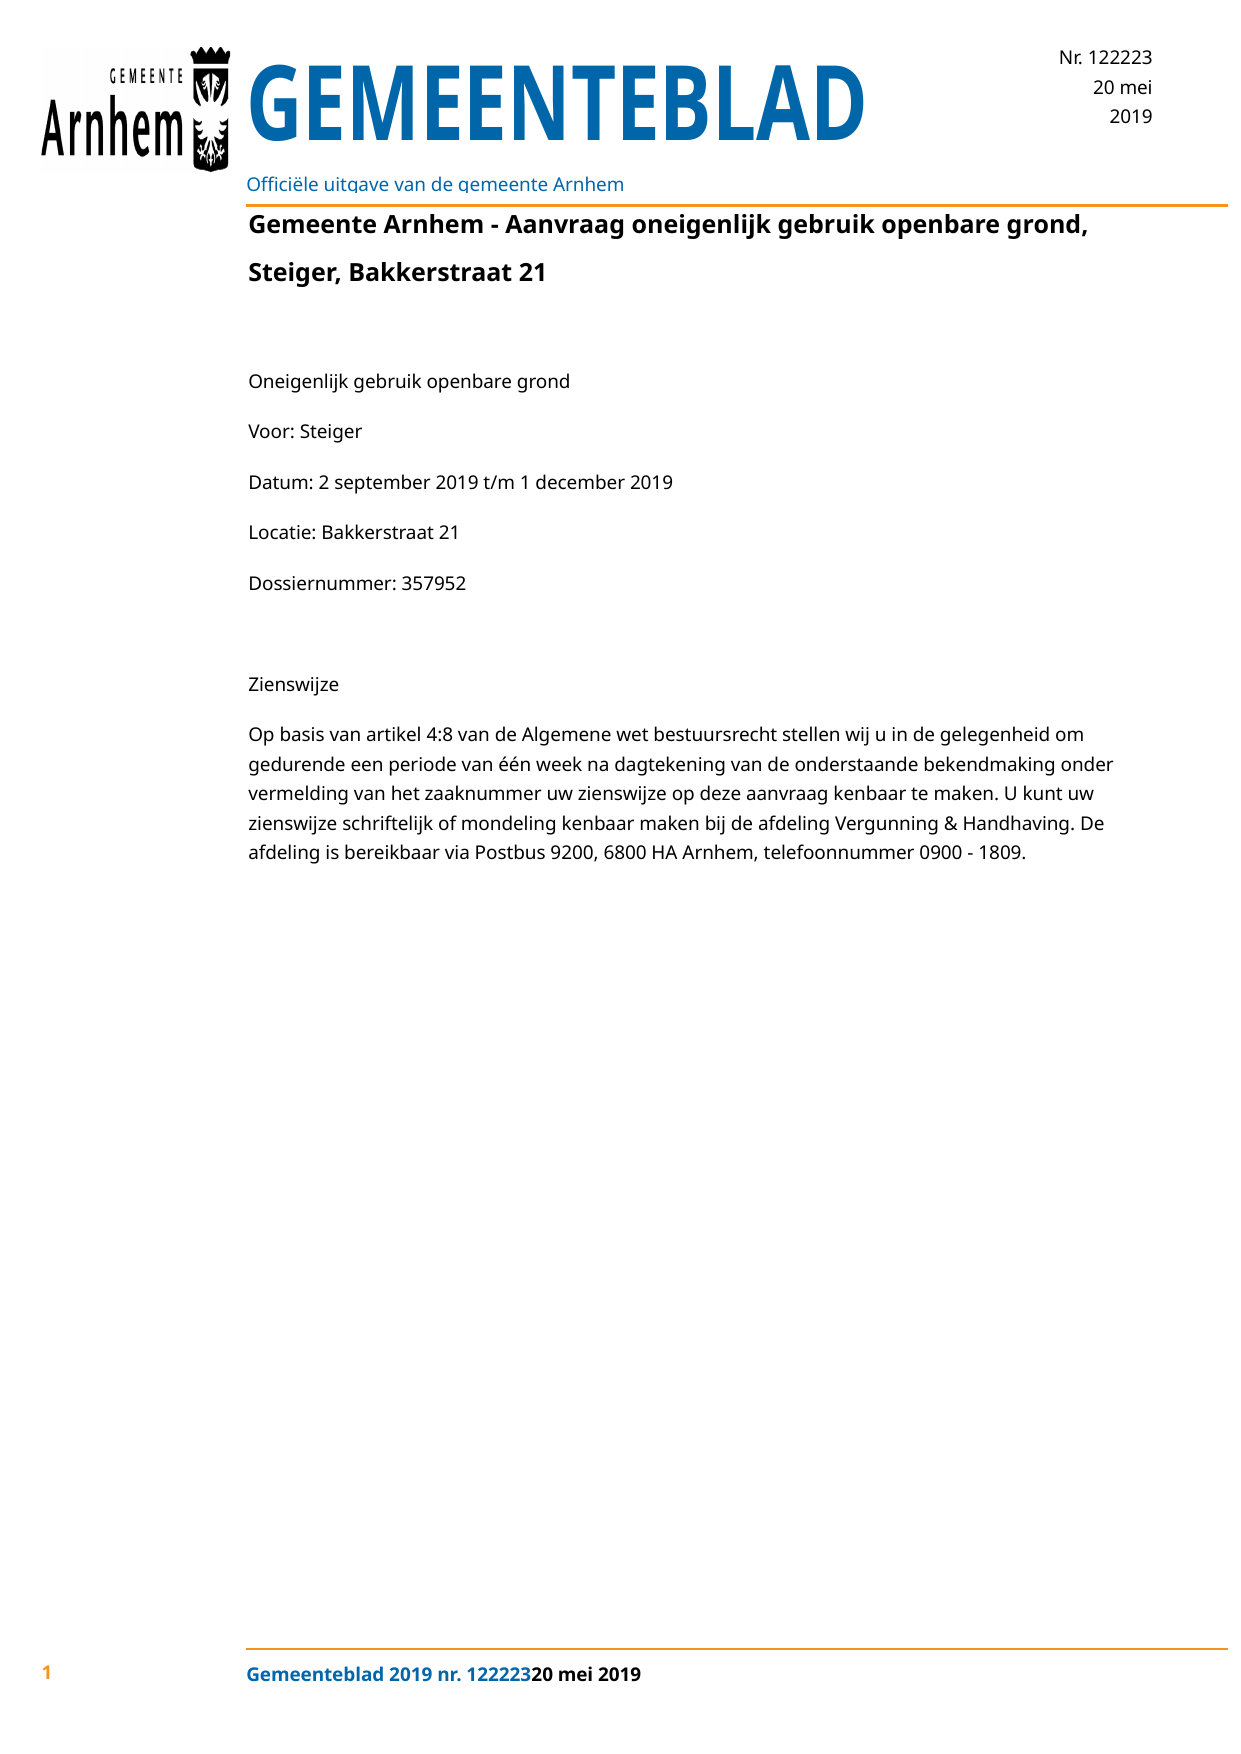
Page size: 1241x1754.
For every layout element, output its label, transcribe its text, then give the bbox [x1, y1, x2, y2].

text Datum: 2 september 2019 t/m 1 december 2019 [248, 469, 1152, 495]
text Locatie: Bakkerstraat 21 [248, 519, 1152, 545]
text Voor: Steiger [248, 419, 1152, 444]
picture [41, 47, 231, 172]
text Zienswijze [248, 671, 1152, 697]
text Oneigenlijk gebruik openbare grond [248, 368, 1152, 394]
text Gemeente Arnhem - Aanvraag oneigenlijk gebruik openbare grond, Steiger, Bakkerstraat 21 [248, 207, 1152, 288]
text Dossiernummer: 357952 [248, 570, 1152, 596]
text Op basis van artikel 4:8 van de Algemene wet bestuursrecht stellen wij u in de gelegenheid om gedurende een periode van één week na dagtekening van de onderstaande bekendmaking onder vermelding van het zaaknummer uw zienswijze op deze aanvraag kenbaar te maken. U kunt uw zienswijze schriftelijk of mondeling kenbaar maken bij de afdeling Vergunning & Handhaving. De afdeling is bereikbaar via Postbus 9200, 6800 HA Arnhem, telefoonnummer 0900 - 1809. [248, 721, 1152, 865]
